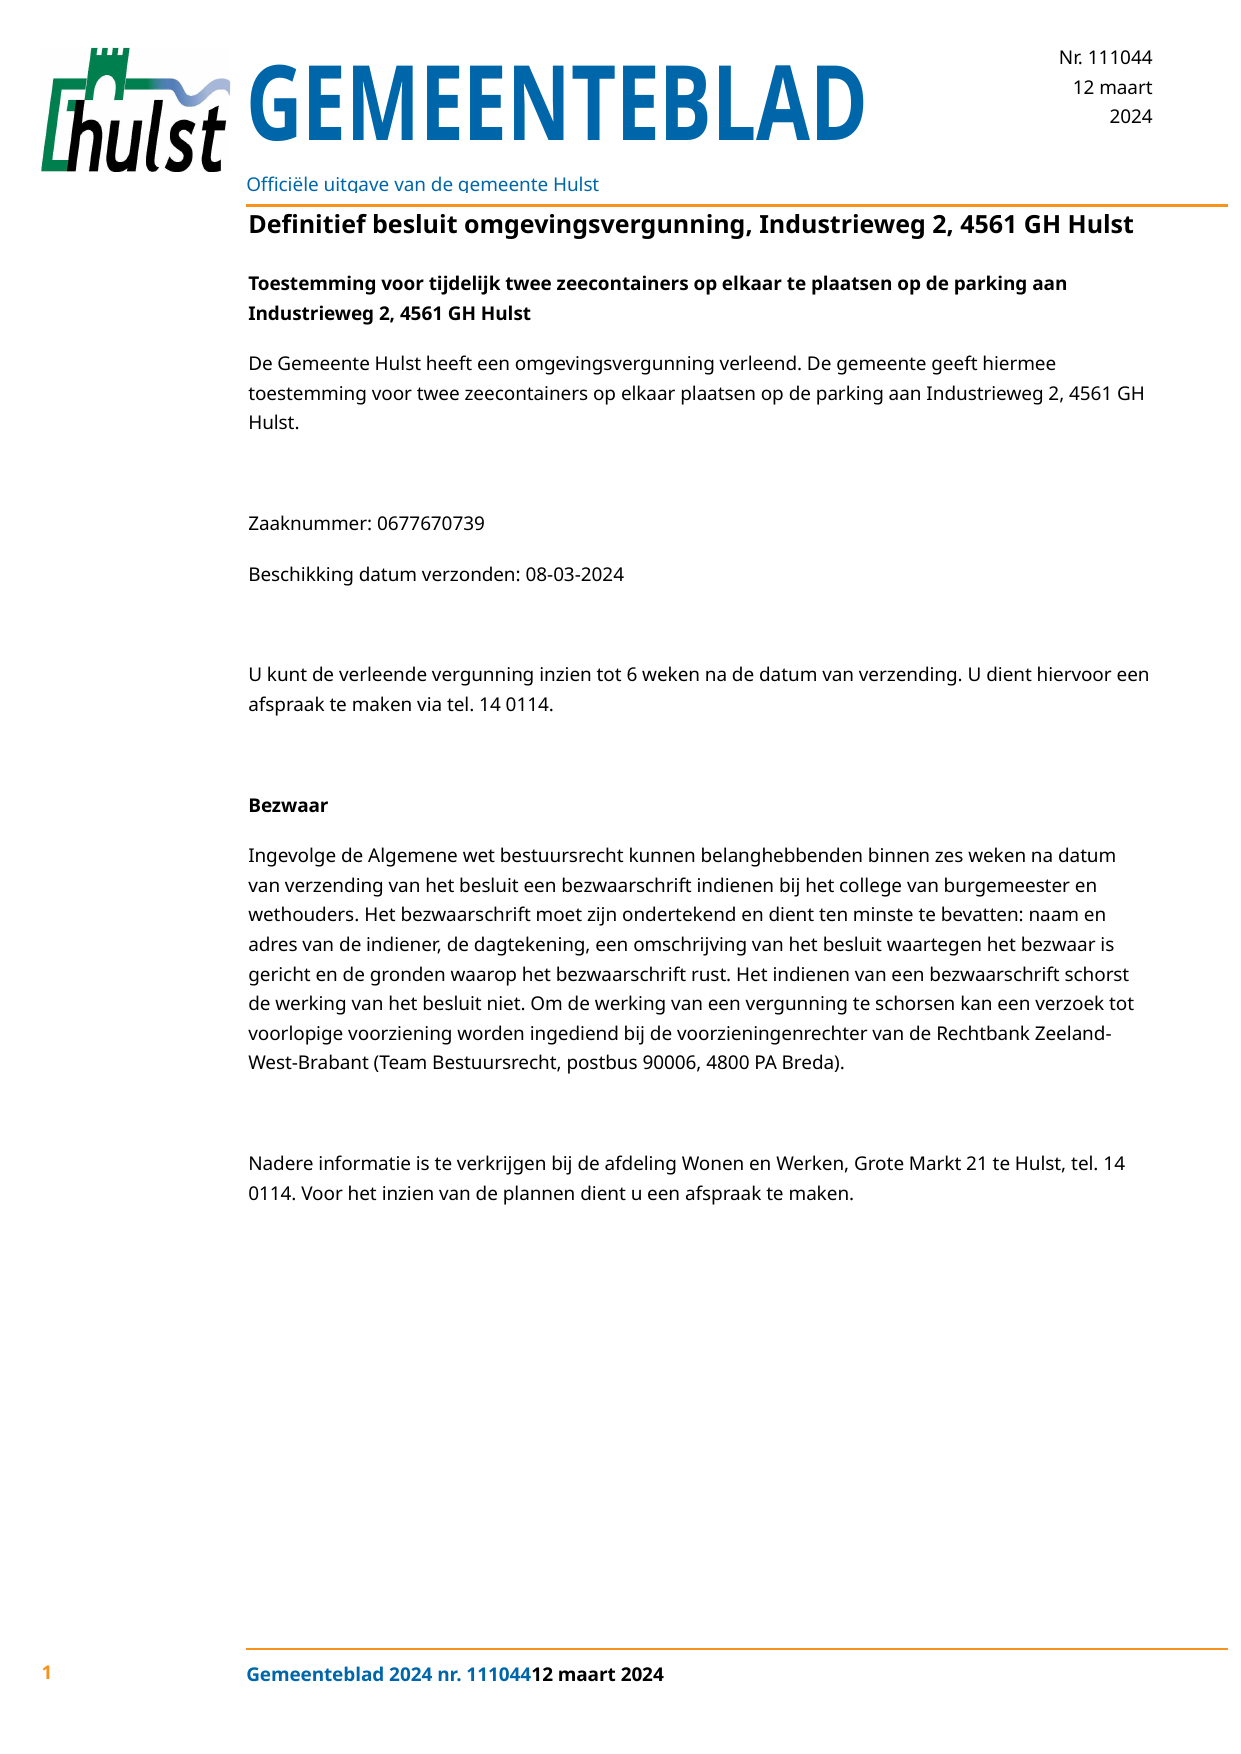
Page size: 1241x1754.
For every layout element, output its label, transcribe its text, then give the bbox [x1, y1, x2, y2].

text Definitief besluit omgevingsvergunning, Industrieweg 2, 4561 GH Hulst [248, 207, 1152, 241]
text Toestemming voor tijdelijk twee zeecontainers op elkaar te plaatsen op de parking aan Industrieweg 2, 4561 GH Hulst [248, 270, 1152, 326]
text De Gemeente Hulst heeft een omgevingsvergunning verleend. De gemeente geeft hiermee toestemming voor twee zeecontainers op elkaar plaatsen op de parking aan Industrieweg 2, 4561 GH Hulst. [248, 350, 1152, 435]
text Beschikking datum verzonden: 08-03-2024 [248, 561, 1152, 586]
text Ingevolge de Algemene wet bestuursrecht kunnen belanghebbenden binnen zes weken na datum van verzending van het besluit een bezwaarschrift indienen bij het college van burgemeester en wethouders. Het bezwaarschrift moet zijn ondertekend en dient ten minste te bevatten: naam en adres van de indiener, de dagtekening, een omschrijving van het besluit waartegen het bezwaar is gericht en de gronden waarop het bezwaarschrift rust. Het indienen van een bezwaarschrift schorst de werking van het besluit niet. Om de werking van een vergunning te schorsen kan een verzoek tot voorlopige voorziening worden ingediend bij de voorzieningenrechter van de Rechtbank Zeeland-West-Brabant (Team Bestuursrecht, postbus 90006, 4800 PA Breda). [248, 842, 1152, 1075]
text Zaaknummer: 0677670739 [248, 510, 1152, 536]
text U kunt de verleende vergunning inzien tot 6 weken na de datum van verzending. U dient hiervoor een afspraak te maken via tel. 14 0114. [248, 662, 1152, 717]
text Nadere informatie is te verkrijgen bij de afdeling Wonen en Werken, Grote Markt 21 te Hulst, tel. 14 0114. Voor het inzien van de plannen dient u een afspraak te maken. [248, 1150, 1152, 1206]
text Bezwaar [248, 792, 1152, 818]
picture [41, 47, 231, 172]
